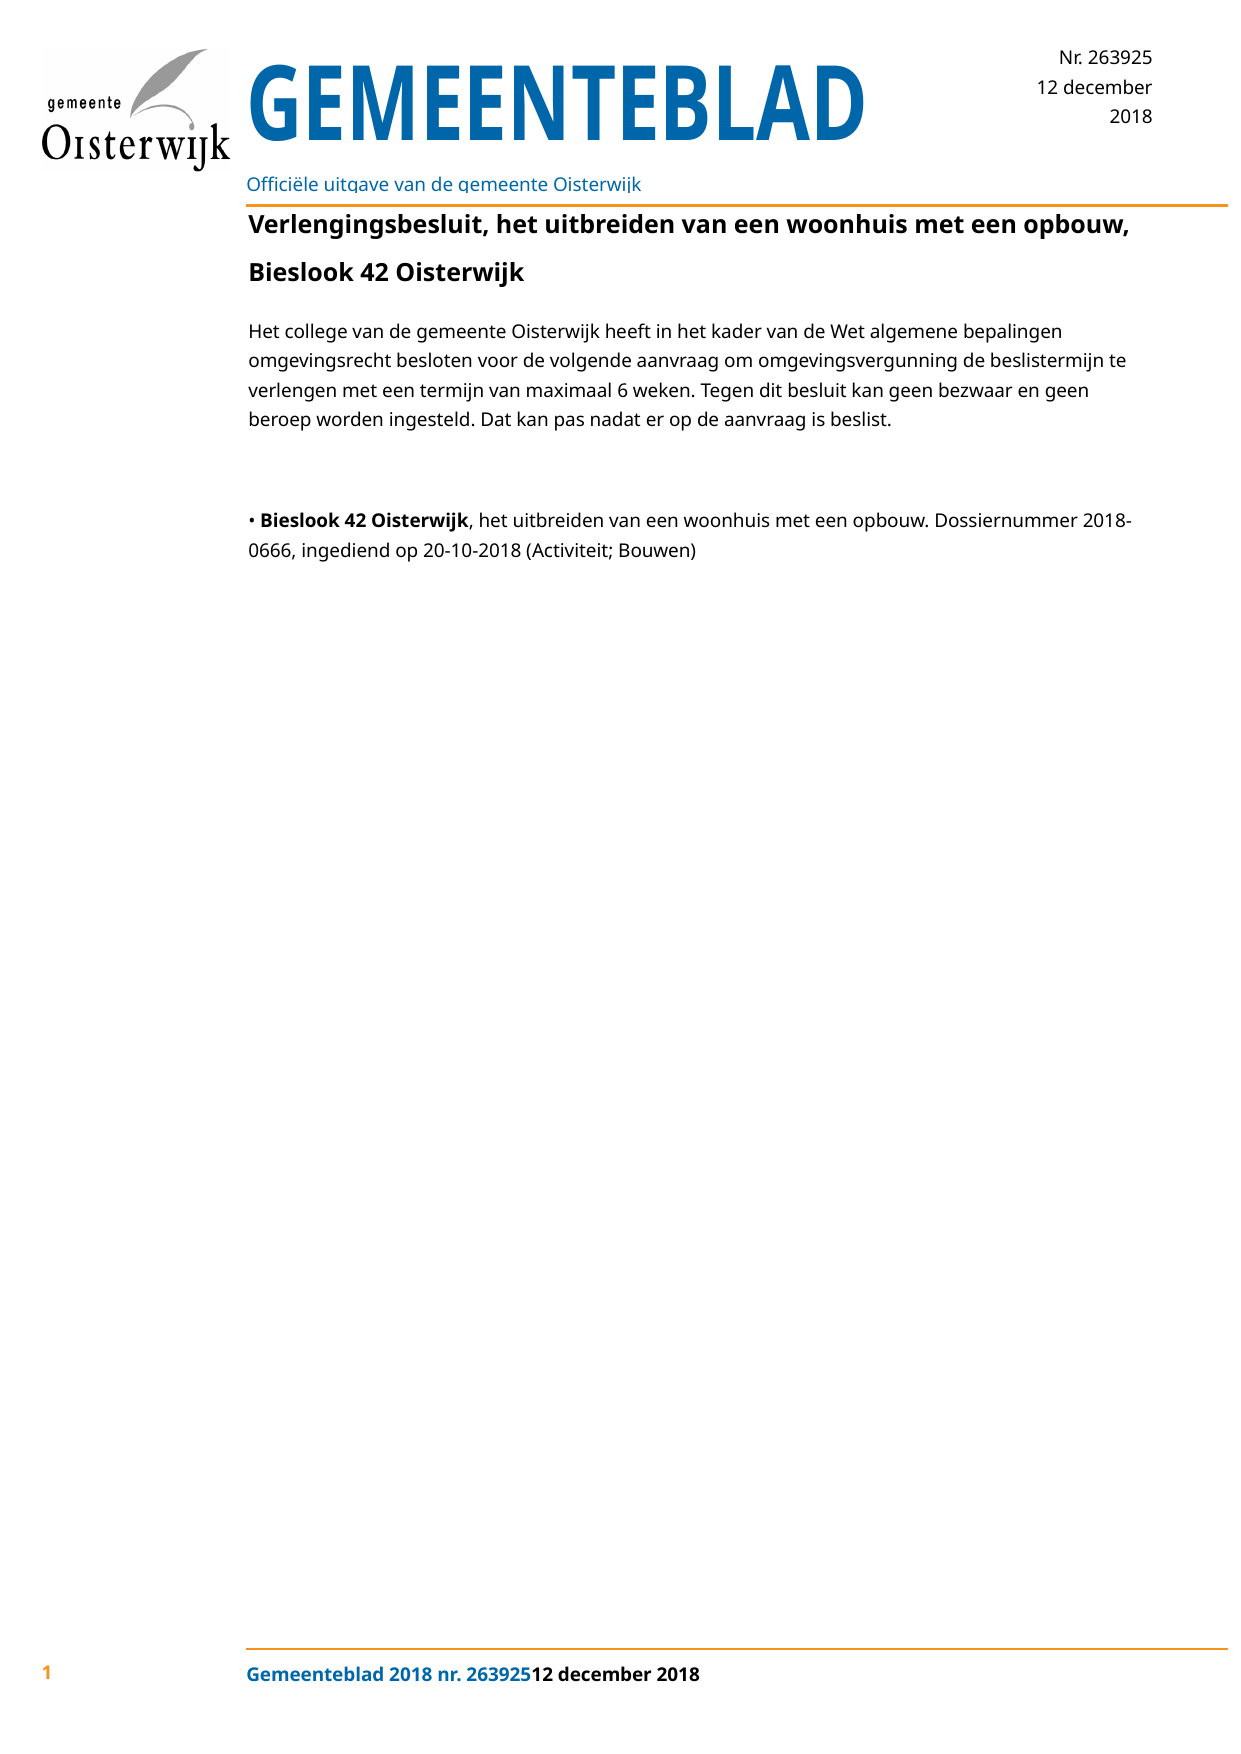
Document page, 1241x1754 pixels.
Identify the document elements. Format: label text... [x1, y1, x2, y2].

text Verlengingsbesluit, het uitbreiden van een woonhuis met een opbouw, Bieslook 42 Oisterwijk [248, 207, 1152, 288]
picture [41, 47, 231, 172]
text • Bieslook 42 Oisterwijk, het uitbreiden van een woonhuis met een opbouw. Dossiernummer 2018-0666, ingediend op 20-10-2018 (Activiteit; Bouwen) [248, 507, 1152, 563]
text Het college van de gemeente Oisterwijk heeft in het kader van de Wet algemene bepalingen omgevingsrecht besloten voor de volgende aanvraag om omgevingsvergunning de beslistermijn te verlengen met een termijn van maximaal 6 weken. Tegen dit besluit kan geen bezwaar en geen beroep worden ingesteld. Dat kan pas nadat er op de aanvraag is beslist. [248, 318, 1152, 432]
